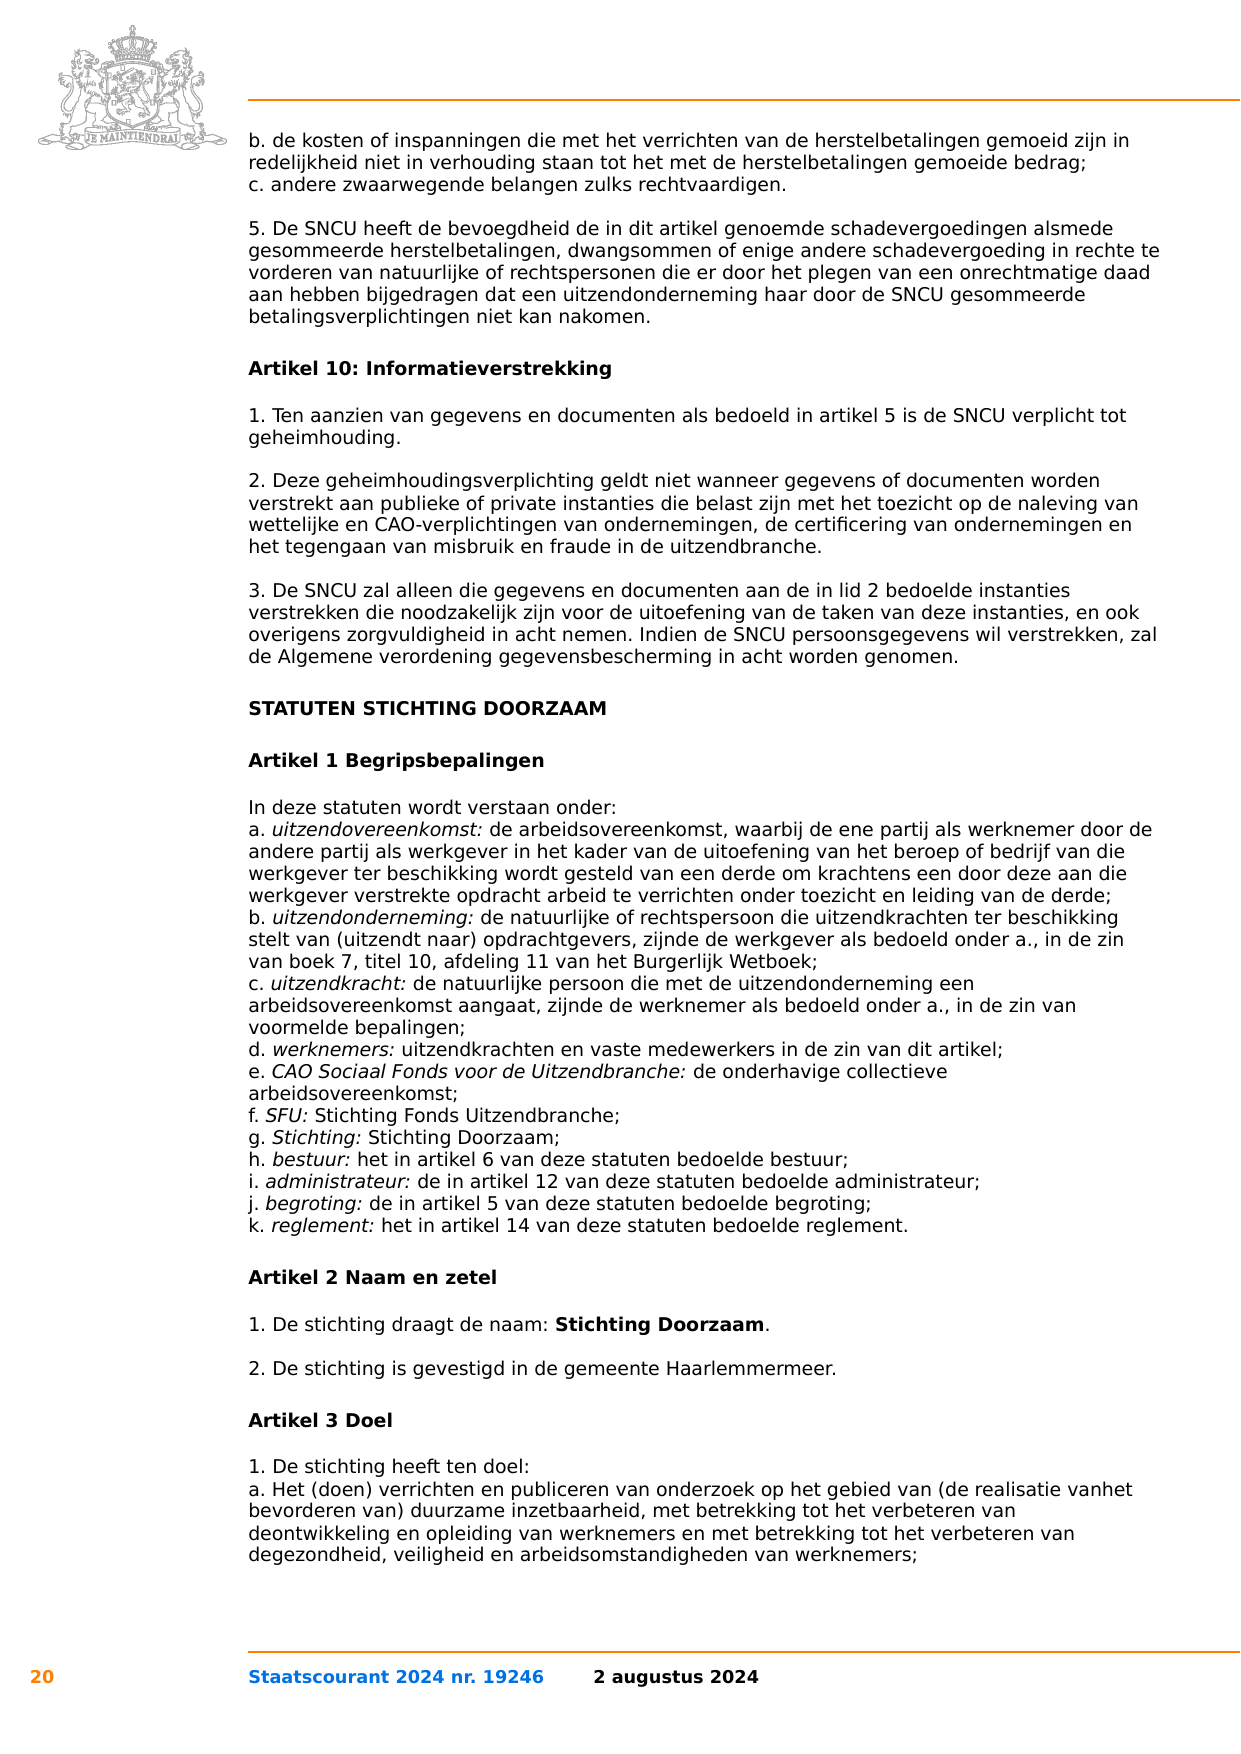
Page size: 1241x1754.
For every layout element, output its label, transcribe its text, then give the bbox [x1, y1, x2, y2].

text 5. De SNCU heeft de bevoegdheid de in dit artikel genoemde schadevergoedingen alsmede gesommeerde herstelbetalingen, dwangsommen of enige andere schadevergoeding in rechte te vorderen van natuurlijke of rechtspersonen die er door het plegen van een onrechtmatige daad aan hebben bijgedragen dat een uitzendonderneming haar door de SNCU gesommeerde betalingsverplichtingen niet kan nakomen. [248, 218, 1163, 328]
subtitle Artikel 10: Informatieverstrekking [248, 358, 1163, 379]
text 2. De stichting is gevestigd in de gemeente Haarlemmermeer. [248, 1357, 1163, 1379]
text f. SFU: Stichting Fonds Uitzendbranche; [248, 1105, 1163, 1127]
subtitle STATUTEN STICHTING DOORZAAM [248, 698, 1163, 720]
subtitle Artikel 3 Doel [248, 1409, 1163, 1431]
text 3. De SNCU zal alleen die gegevens en documenten aan de in lid 2 bedoelde instanties verstrekken die noodzakelijk zijn voor de uitoefening van de taken van deze instanties, en ook overigens zorgvuldigheid in acht nemen. Indien de SNCU persoonsgegevens wil verstrekken, zal de Algemene verordening gegevensbescherming in acht worden genomen. [248, 580, 1163, 668]
text a. Het (doen) verrichten en publiceren van onderzoek op het gebied van (de realisatie vanhet bevorderen van) duurzame inzetbaarheid, met betrekking tot het verbeteren van deontwikkeling en opleiding van werknemers en met betrekking tot het verbeteren van degezondheid, veiligheid en arbeidsomstandigheden van werknemers; [248, 1478, 1163, 1566]
text In deze statuten wordt verstaan onder: [248, 797, 1163, 819]
subtitle Artikel 2 Naam en zetel [248, 1267, 1163, 1289]
text 1. Ten aanzien van gegevens en documenten als bedoeld in artikel 5 is de SNCU verplicht tot geheimhouding. [248, 404, 1163, 448]
text e. CAO Sociaal Fonds voor de Uitzendbranche: de onderhavige collectieve arbeidsovereenkomst; [248, 1061, 1163, 1105]
text j. begroting: de in artikel 5 van deze statuten bedoelde begroting; [248, 1193, 1163, 1215]
text c. andere zwaarwegende belangen zulks rechtvaardigen. [248, 174, 1163, 196]
text c. uitzendkracht: de natuurlijke persoon die met de uitzendonderneming een arbeidsovereenkomst aangaat, zijnde de werknemer als bedoeld onder a., in de zin van voormelde bepalingen; [248, 973, 1163, 1039]
text a. uitzendovereenkomst: de arbeidsovereenkomst, waarbij de ene partij als werknemer door de andere partij als werkgever in het kader van de uitoefening van het beroep of bedrijf van die werkgever ter beschikking wordt gesteld van een derde om krachtens een door deze aan die werkgever verstrekte opdracht arbeid te verrichten onder toezicht en leiding van de derde; [248, 819, 1163, 907]
text 2. Deze geheimhoudingsverplichting geldt niet wanneer gegevens of documenten worden verstrekt aan publieke of private instanties die belast zijn met het toezicht op de naleving van wettelijke en CAO-verplichtingen van ondernemingen, de certificering van ondernemingen en het tegengaan van misbruik en fraude in de uitzendbranche. [248, 470, 1163, 558]
text 1. De stichting draagt de naam: Stichting Doorzaam. [248, 1314, 1163, 1336]
text b. de kosten of inspanningen die met het verrichten van de herstelbetalingen gemoeid zijn in redelijkheid niet in verhouding staan tot het met de herstelbetalingen gemoeide bedrag; [248, 130, 1163, 174]
subtitle Artikel 1 Begripsbepalingen [248, 750, 1163, 772]
text 1. De stichting heeft ten doel: [248, 1456, 1163, 1478]
picture [38, 25, 227, 150]
text d. werknemers: uitzendkrachten en vaste medewerkers in de zin van dit artikel; [248, 1039, 1163, 1061]
text k. reglement: het in artikel 14 van deze statuten bedoelde reglement. [248, 1215, 1163, 1237]
text b. uitzendonderneming: de natuurlijke of rechtspersoon die uitzendkrachten ter beschikking stelt van (uitzendt naar) opdrachtgevers, zijnde de werkgever als bedoeld onder a., in de zin van boek 7, titel 10, afdeling 11 van het Burgerlijk Wetboek; [248, 907, 1163, 973]
text i. administrateur: de in artikel 12 van deze statuten bedoelde administrateur; [248, 1171, 1163, 1193]
text g. Stichting: Stichting Doorzaam; [248, 1127, 1163, 1149]
text h. bestuur: het in artikel 6 van deze statuten bedoelde bestuur; [248, 1149, 1163, 1171]
